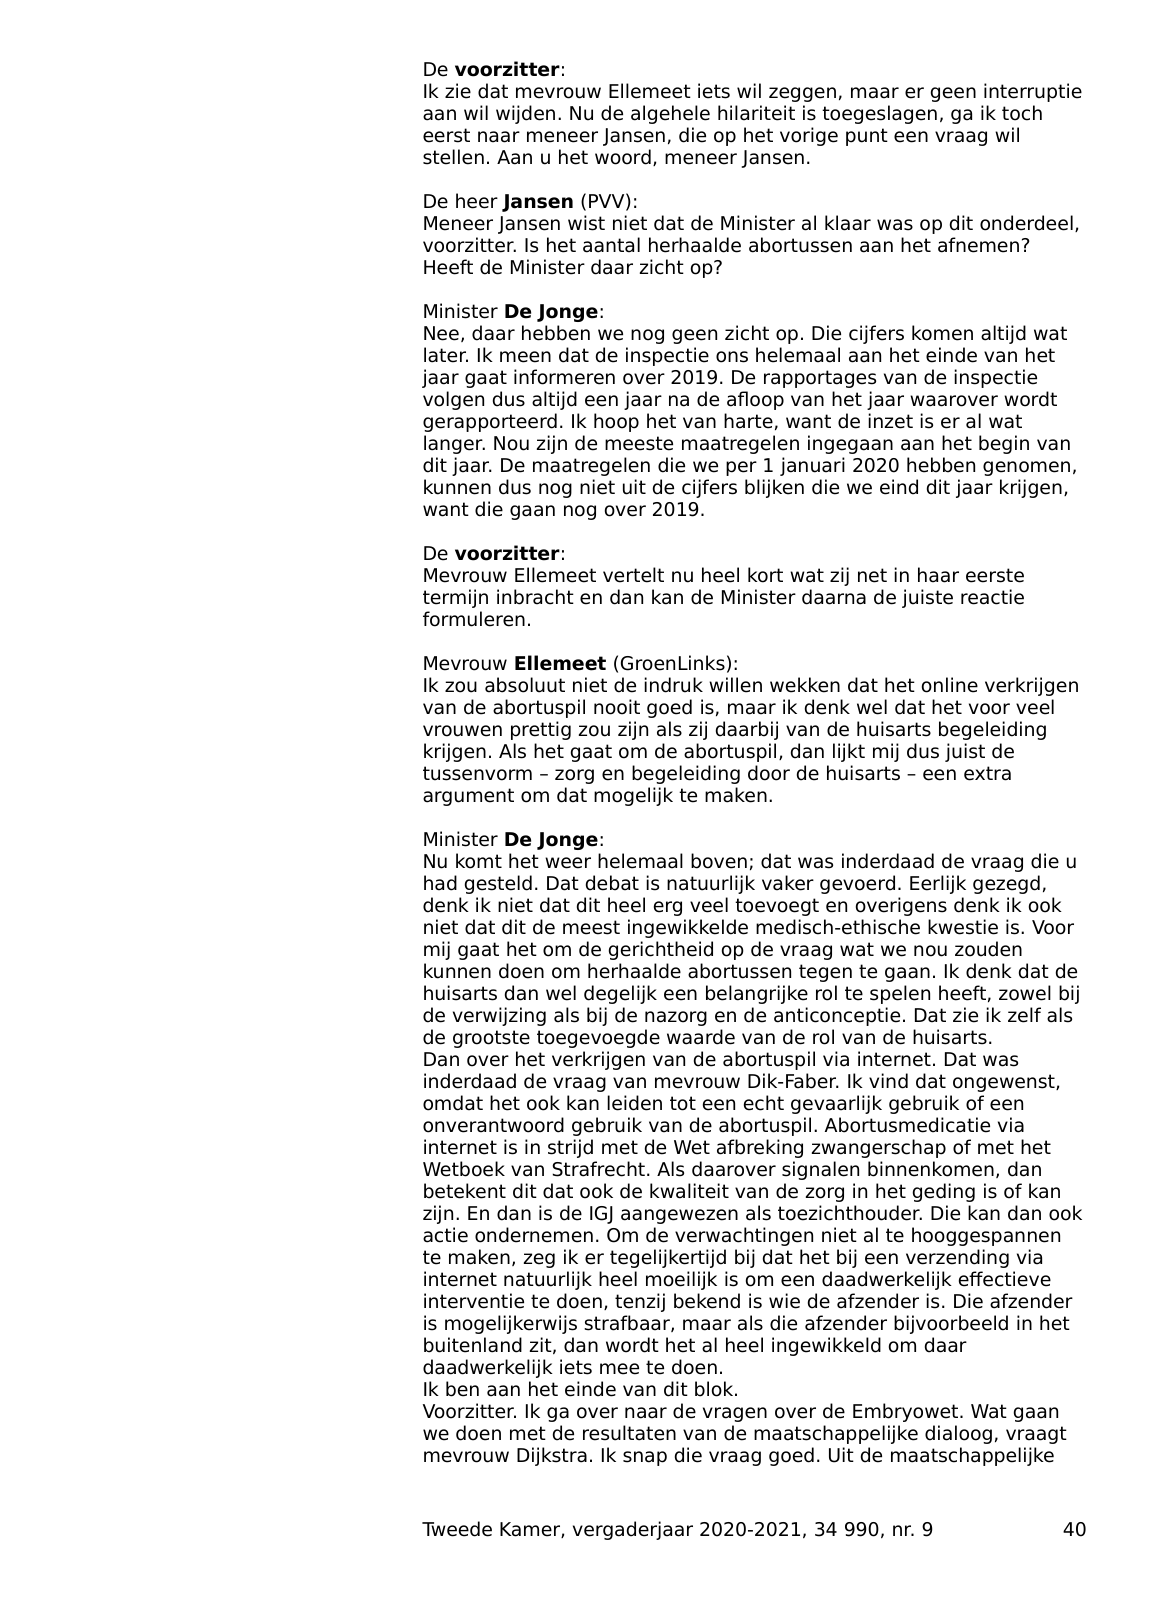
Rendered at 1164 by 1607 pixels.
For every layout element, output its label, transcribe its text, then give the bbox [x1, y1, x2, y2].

text Minister De Jonge: [422, 301, 1087, 323]
text De voorzitter: [422, 59, 1087, 81]
text Mevrouw Ellemeet vertelt nu heel kort wat zij net in haar eerste termijn inbracht en dan kan de Minister daarna de juiste reactie formuleren. [422, 565, 1087, 631]
text Mevrouw Ellemeet (GroenLinks): [422, 653, 1087, 675]
text Meneer Jansen wist niet dat de Minister al klaar was op dit onderdeel, voorzitter. Is het aantal herhaalde abortussen aan het afnemen? Heeft de Minister daar zicht op? [422, 213, 1087, 279]
text Ik ben aan het einde van dit blok. [422, 1379, 1087, 1401]
text Nee, daar hebben we nog geen zicht op. Die cijfers komen altijd wat later. Ik meen dat de inspectie ons helemaal aan het einde van het jaar gaat informeren over 2019. De rapportages van de inspectie volgen dus altijd een jaar na de afloop van het jaar waarover wordt gerapporteerd. Ik hoop het van harte, want de inzet is er al wat langer. Nou zijn de meeste maatregelen ingegaan aan het begin van dit jaar. De maatregelen die we per 1 januari 2020 hebben genomen, kunnen dus nog niet uit de cijfers blijken die we eind dit jaar krijgen, want die gaan nog over 2019. [422, 323, 1087, 521]
text Dan over het verkrijgen van de abortuspil via internet. Dat was inderdaad de vraag van mevrouw Dik-Faber. Ik vind dat ongewenst, omdat het ook kan leiden tot een echt gevaarlijk gebruik of een onverantwoord gebruik van de abortuspil. Abortusmedicatie via internet is in strijd met de Wet afbreking zwangerschap of met het Wetboek van Strafrecht. Als daarover signalen binnenkomen, dan betekent dit dat ook de kwaliteit van de zorg in het geding is of kan zijn. En dan is de IGJ aangewezen als toezichthouder. Die kan dan ook actie ondernemen. Om de verwachtingen niet al te hooggespannen te maken, zeg ik er tegelijkertijd bij dat het bij een verzending via internet natuurlijk heel moeilijk is om een daadwerkelijk effectieve interventie te doen, tenzij bekend is wie de afzender is. Die afzender is mogelijkerwijs strafbaar, maar als die afzender bijvoorbeeld in het buitenland zit, dan wordt het al heel ingewikkeld om daar daadwerkelijk iets mee te doen. [422, 1049, 1087, 1379]
text Ik zou absoluut niet de indruk willen wekken dat het online verkrijgen van de abortuspil nooit goed is, maar ik denk wel dat het voor veel vrouwen prettig zou zijn als zij daarbij van de huisarts begeleiding krijgen. Als het gaat om de abortuspil, dan lijkt mij dus juist de tussenvorm – zorg en begeleiding door de huisarts – een extra argument om dat mogelijk te maken. [422, 675, 1087, 807]
text De voorzitter: [422, 543, 1087, 565]
text Voorzitter. Ik ga over naar de vragen over de Embryowet. Wat gaan we doen met de resultaten van de maatschappelijke dialoog, vraagt mevrouw Dijkstra. Ik snap die vraag goed. Uit de maatschappelijke [422, 1401, 1087, 1467]
text Ik zie dat mevrouw Ellemeet iets wil zeggen, maar er geen interruptie aan wil wijden. Nu de algehele hilariteit is toegeslagen, ga ik toch eerst naar meneer Jansen, die op het vorige punt een vraag wil stellen. Aan u het woord, meneer Jansen. [422, 81, 1087, 169]
text Nu komt het weer helemaal boven; dat was inderdaad de vraag die u had gesteld. Dat debat is natuurlijk vaker gevoerd. Eerlijk gezegd, denk ik niet dat dit heel erg veel toevoegt en overigens denk ik ook niet dat dit de meest ingewikkelde medisch-ethische kwestie is. Voor mij gaat het om de gerichtheid op de vraag wat we nou zouden kunnen doen om herhaalde abortussen tegen te gaan. Ik denk dat de huisarts dan wel degelijk een belangrijke rol te spelen heeft, zowel bij de verwijzing als bij de nazorg en de anticonceptie. Dat zie ik zelf als de grootste toegevoegde waarde van de rol van de huisarts. [422, 851, 1087, 1049]
text Minister De Jonge: [422, 829, 1087, 851]
text De heer Jansen (PVV): [422, 191, 1087, 213]
